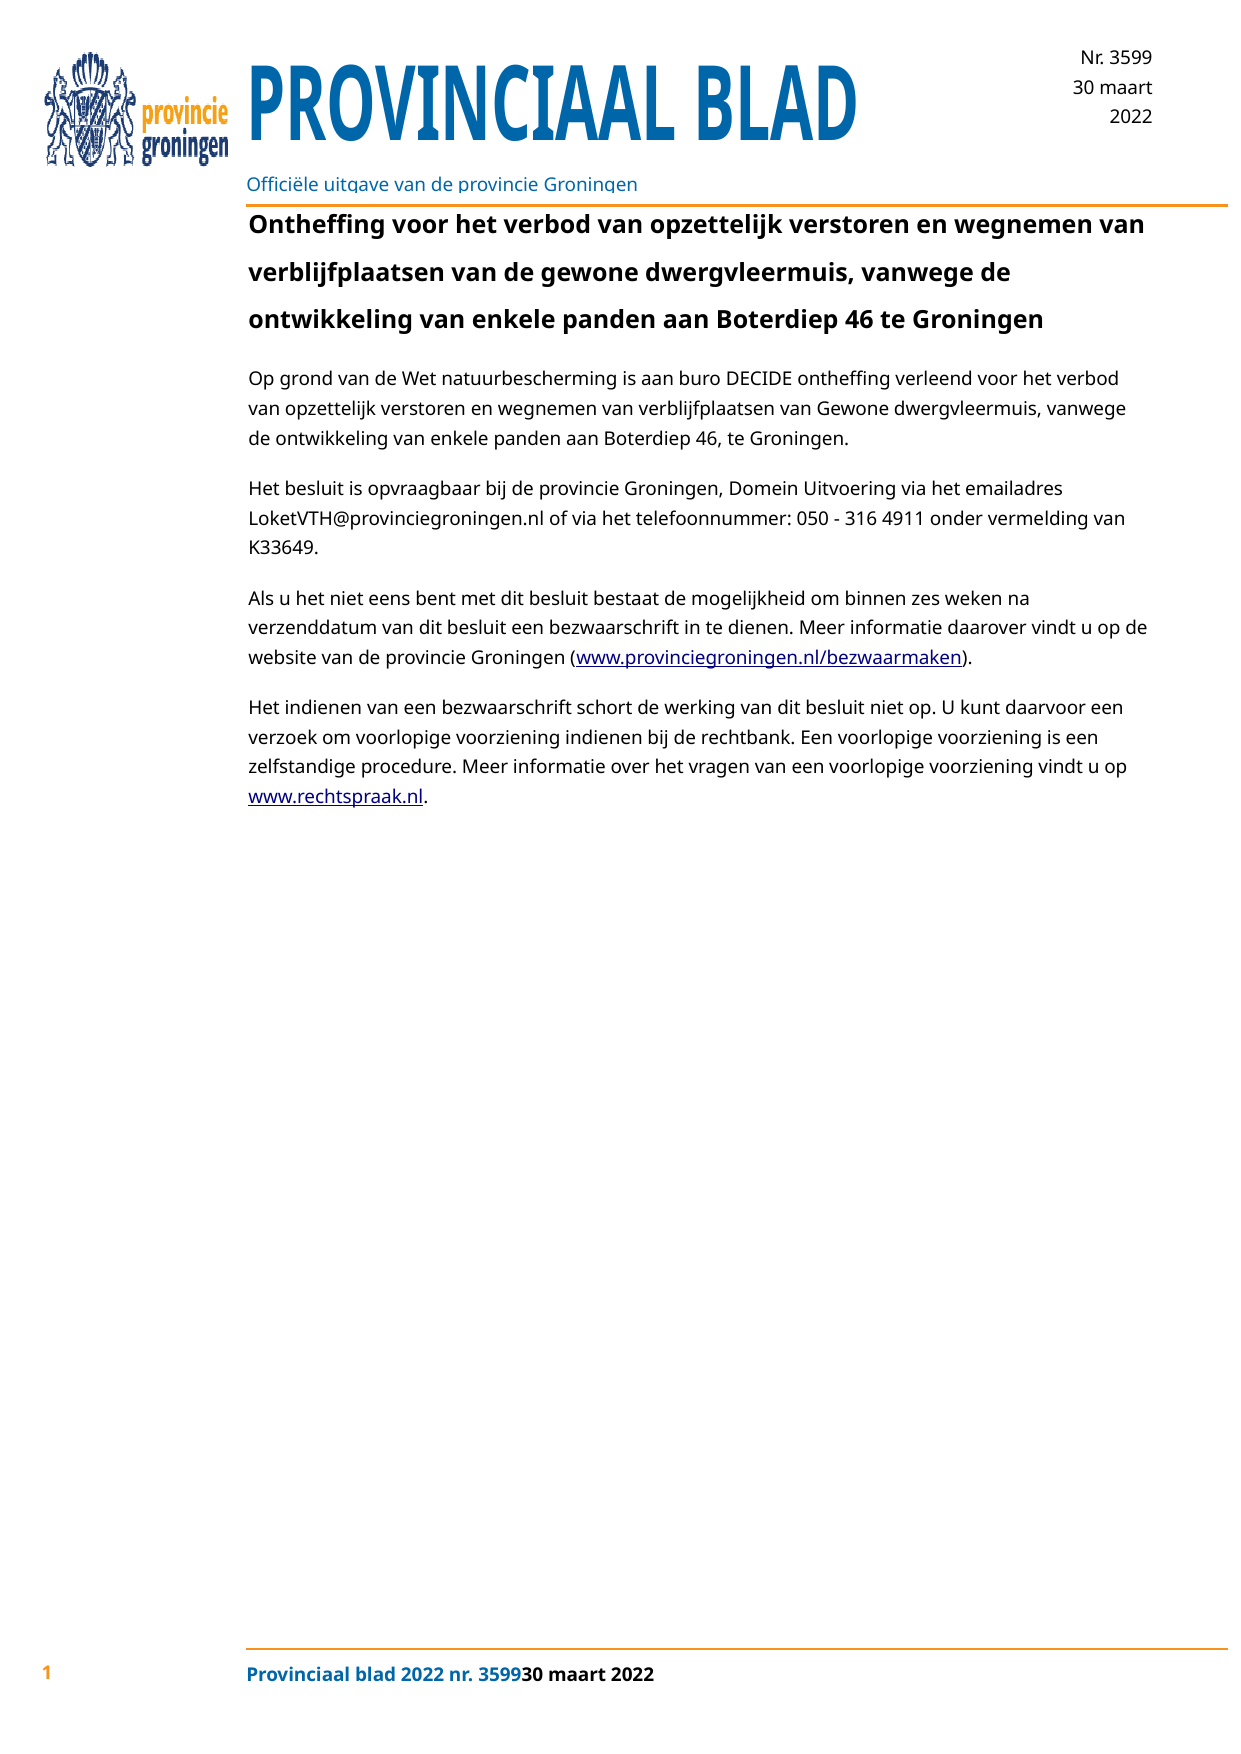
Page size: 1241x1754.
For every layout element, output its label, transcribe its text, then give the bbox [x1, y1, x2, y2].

text Het indienen van een bezwaarschrift schort de werking van dit besluit niet op. U kunt daarvoor een verzoek om voorlopige voorziening indienen bij de rechtbank. Een voorlopige voorziening is een zelfstandige procedure. Meer informatie over het vragen van een voorlopige voorziening vindt u op www.rechtspraak.nl. [248, 694, 1152, 809]
text Ontheffing voor het verbod van opzettelijk verstoren en wegnemen van verblijfplaatsen van de gewone dwergvleermuis, vanwege de ontwikkeling van enkele panden aan Boterdiep 46 te Groningen [248, 207, 1152, 336]
text Het besluit is opvraagbaar bij de provincie Groningen, Domein Uitvoering via het emailadres LoketVTH@provinciegroningen.nl of via het telefoonnummer: 050 - 316 4911 onder vermelding van K33649. [248, 475, 1152, 560]
text Op grond van de Wet natuurbescherming is aan buro DECIDE ontheffing verleend voor het verbod van opzettelijk verstoren en wegnemen van verblijfplaatsen van Gewone dwergvleermuis, vanwege de ontwikkeling van enkele panden aan Boterdiep 46, te Groningen. [248, 366, 1152, 450]
picture [41, 47, 231, 172]
text Als u het niet eens bent met dit besluit bestaat de mogelijkheid om binnen zes weken na verzenddatum van dit besluit een bezwaarschrift in te dienen. Meer informatie daarover vindt u op de website van de provincie Groningen (www.provinciegroningen.nl/bezwaarmaken). [248, 585, 1152, 669]
